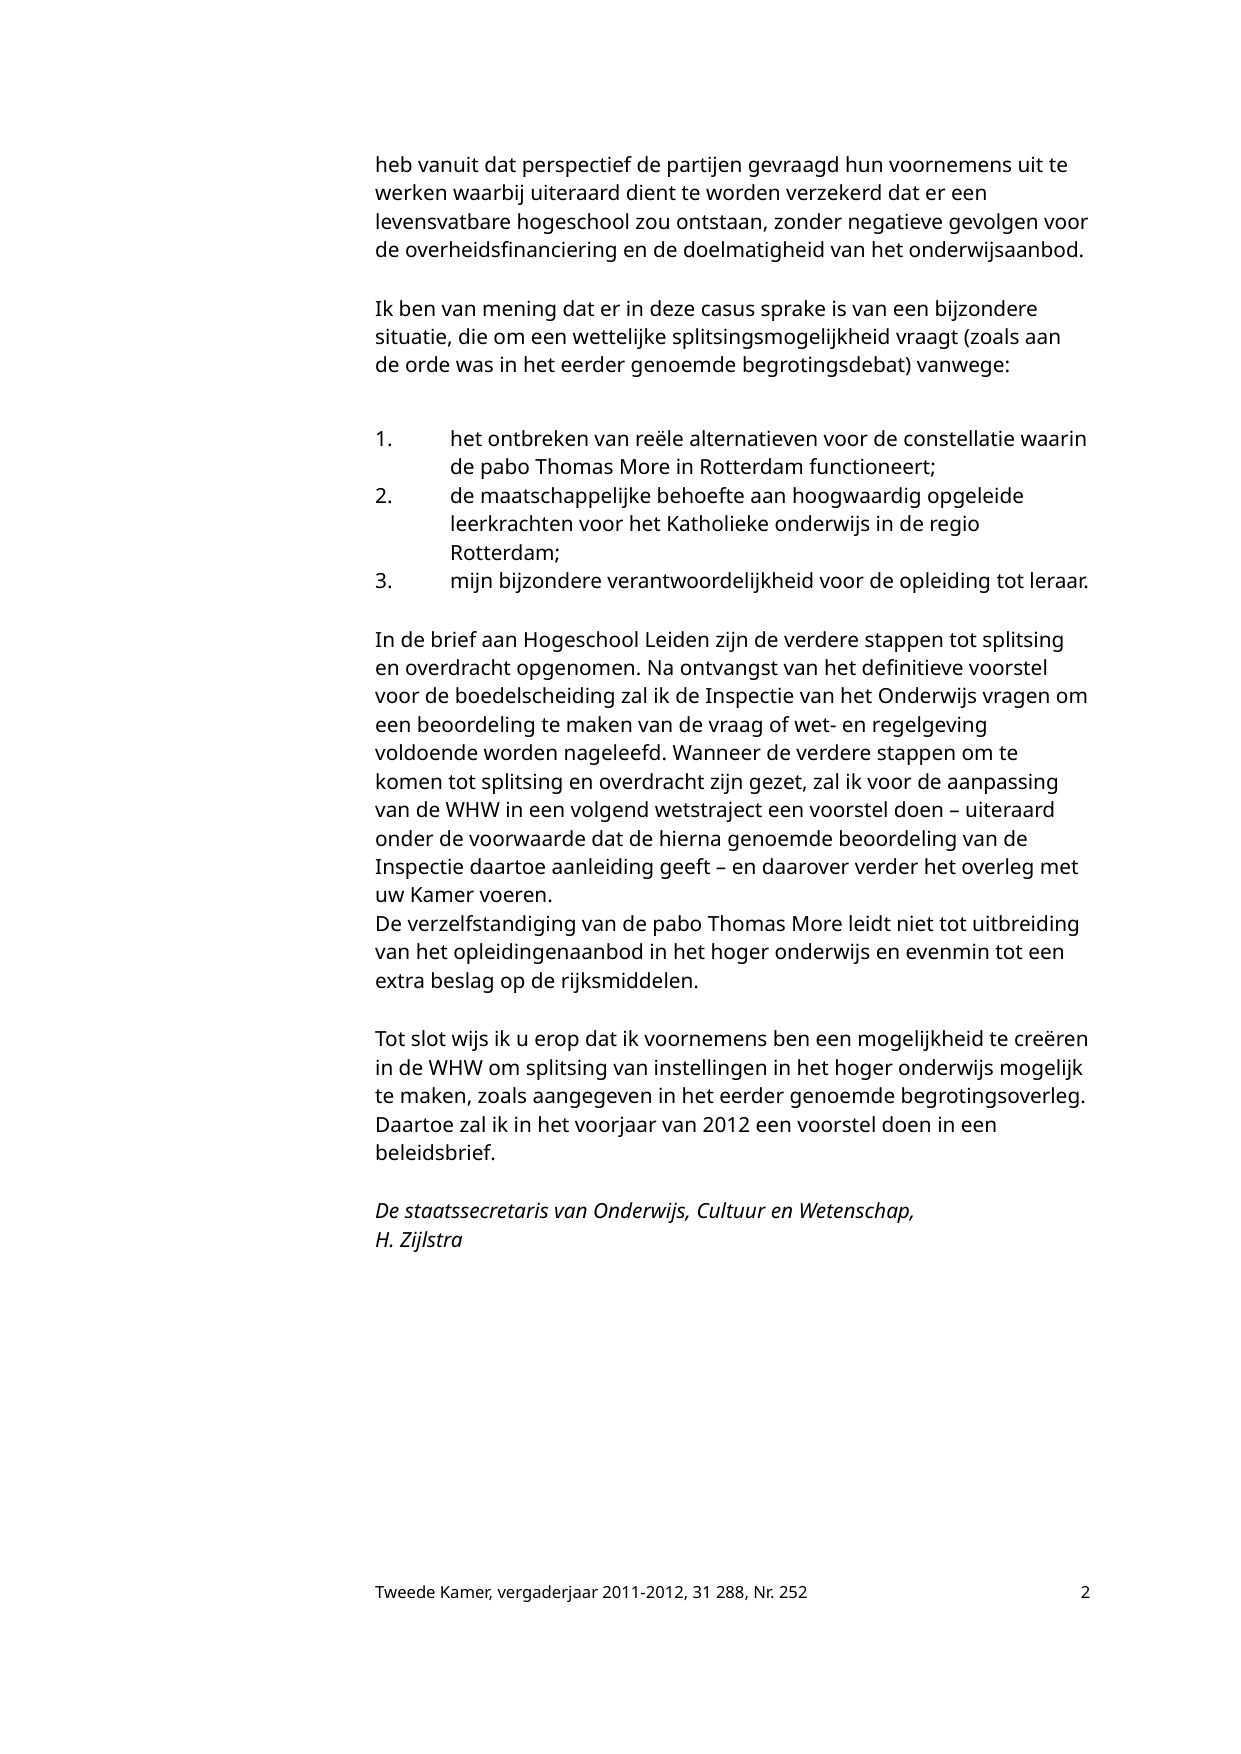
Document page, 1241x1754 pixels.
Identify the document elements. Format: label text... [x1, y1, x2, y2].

list de maatschappelijke behoefte aan hoogwaardig opgeleide leerkrachten voor het Katholieke onderwijs in de regio Rotterdam; [375, 481, 1090, 566]
text Ik ben van mening dat er in deze casus sprake is van een bijzondere situatie, die om een wettelijke splitsingsmogelijkheid vraagt (zoals aan de orde was in het eerder genoemde begrotingsdebat) vanwege: [375, 294, 1090, 379]
list mijn bijzondere verantwoordelijkheid voor de opleiding tot leraar. [375, 566, 1090, 595]
text De staatssecretaris van Onderwijs, Cultuur en Wetenschap, [375, 1197, 1090, 1225]
text H. Zijlstra [375, 1225, 1090, 1253]
list het ontbreken van reële alternatieven voor de constellatie waarin de pabo Thomas More in Rotterdam functioneert; [375, 424, 1090, 481]
text Tot slot wijs ik u erop dat ik voornemens ben een mogelijkheid te creëren in de WHW om splitsing van instellingen in het hoger onderwijs mogelijk te maken, zoals aangegeven in het eerder genoemde begrotingsoverleg. Daartoe zal ik in het voorjaar van 2012 een voorstel doen in een beleidsbrief. [375, 1024, 1090, 1167]
text In de brief aan Hogeschool Leiden zijn de verdere stappen tot splitsing en overdracht opgenomen. Na ontvangst van het definitieve voorstel voor de boedelscheiding zal ik de Inspectie van het Onderwijs vragen om een beoordeling te maken van de vraag of wet- en regelgeving voldoende worden nageleefd. Wanneer de verdere stappen om te komen tot splitsing en overdracht zijn gezet, zal ik voor de aanpassing van de WHW in een volgend wetstraject een voorstel doen – uiteraard onder de voorwaarde dat de hierna genoemde beoordeling van de Inspectie daartoe aanleiding geeft – en daarover verder het overleg met uw Kamer voeren. [375, 625, 1090, 909]
text De verzelfstandiging van de pabo Thomas More leidt niet tot uitbreiding van het opleidingenaanbod in het hoger onderwijs en evenmin tot een extra beslag op de rijksmiddelen. [375, 909, 1090, 994]
text heb vanuit dat perspectief de partijen gevraagd hun voornemens uit te werken waarbij uiteraard dient te worden verzekerd dat er een levensvatbare hogeschool zou ontstaan, zonder negatieve gevolgen voor de overheidsfinanciering en de doelmatigheid van het onderwijsaanbod. [375, 150, 1090, 264]
